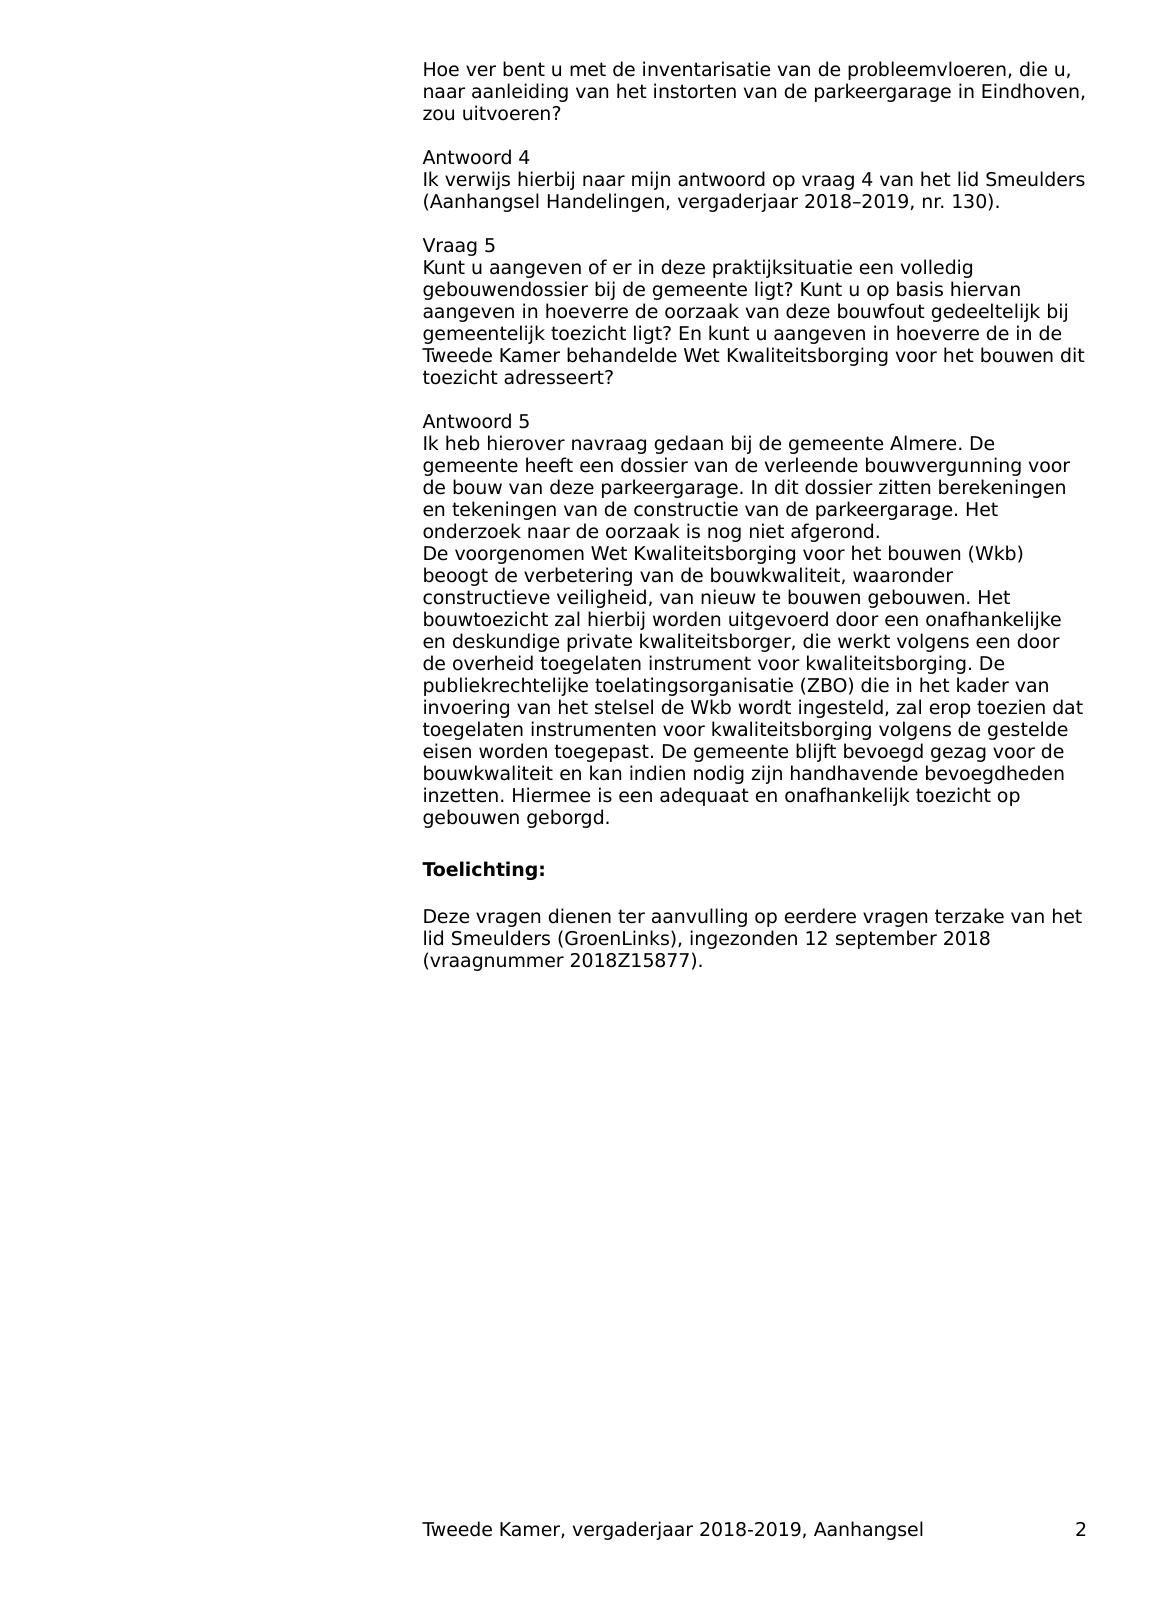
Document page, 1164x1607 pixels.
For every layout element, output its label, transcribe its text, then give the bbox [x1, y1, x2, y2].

subtitle Toelichting: [422, 859, 1087, 881]
text Kunt u aangeven of er in deze praktijksituatie een volledig gebouwendossier bij de gemeente ligt? Kunt u op basis hiervan aangeven in hoeverre de oorzaak van deze bouwfout gedeeltelijk bij gemeentelijk toezicht ligt? En kunt u aangeven in hoeverre de in de Tweede Kamer behandelde Wet Kwaliteitsborging voor het bouwen dit toezicht adresseert? [422, 257, 1087, 389]
text Ik verwijs hierbij naar mijn antwoord op vraag 4 van het lid Smeulders (Aanhangsel Handelingen, vergaderjaar 2018–2019, nr. 130). [422, 169, 1087, 213]
text De voorgenomen Wet Kwaliteitsborging voor het bouwen (Wkb) beoogt de verbetering van de bouwkwaliteit, waaronder constructieve veiligheid, van nieuw te bouwen gebouwen. Het bouwtoezicht zal hierbij worden uitgevoerd door een onafhankelijke en deskundige private kwaliteitsborger, die werkt volgens een door de overheid toegelaten instrument voor kwaliteitsborging. De publiekrechtelijke toelatingsorganisatie (ZBO) die in het kader van invoering van het stelsel de Wkb wordt ingesteld, zal erop toezien dat toegelaten instrumenten voor kwaliteitsborging volgens de gestelde eisen worden toegepast. De gemeente blijft bevoegd gezag voor de bouwkwaliteit en kan indien nodig zijn handhavende bevoegdheden inzetten. Hiermee is een adequaat en onafhankelijk toezicht op gebouwen geborgd. [422, 543, 1087, 829]
text Hoe ver bent u met de inventarisatie van de probleemvloeren, die u, naar aanleiding van het instorten van de parkeergarage in Eindhoven, zou uitvoeren? [422, 59, 1087, 125]
text Ik heb hierover navraag gedaan bij de gemeente Almere. De gemeente heeft een dossier van de verleende bouwvergunning voor de bouw van deze parkeergarage. In dit dossier zitten berekeningen en tekeningen van de constructie van de parkeergarage. Het onderzoek naar de oorzaak is nog niet afgerond. [422, 433, 1087, 543]
text Vraag 5 [422, 235, 1087, 257]
text Antwoord 5 [422, 411, 1087, 433]
text Deze vragen dienen ter aanvulling op eerdere vragen terzake van het lid Smeulders (GroenLinks), ingezonden 12 september 2018 (vraagnummer 2018Z15877). [422, 906, 1087, 972]
text Antwoord 4 [422, 147, 1087, 169]
